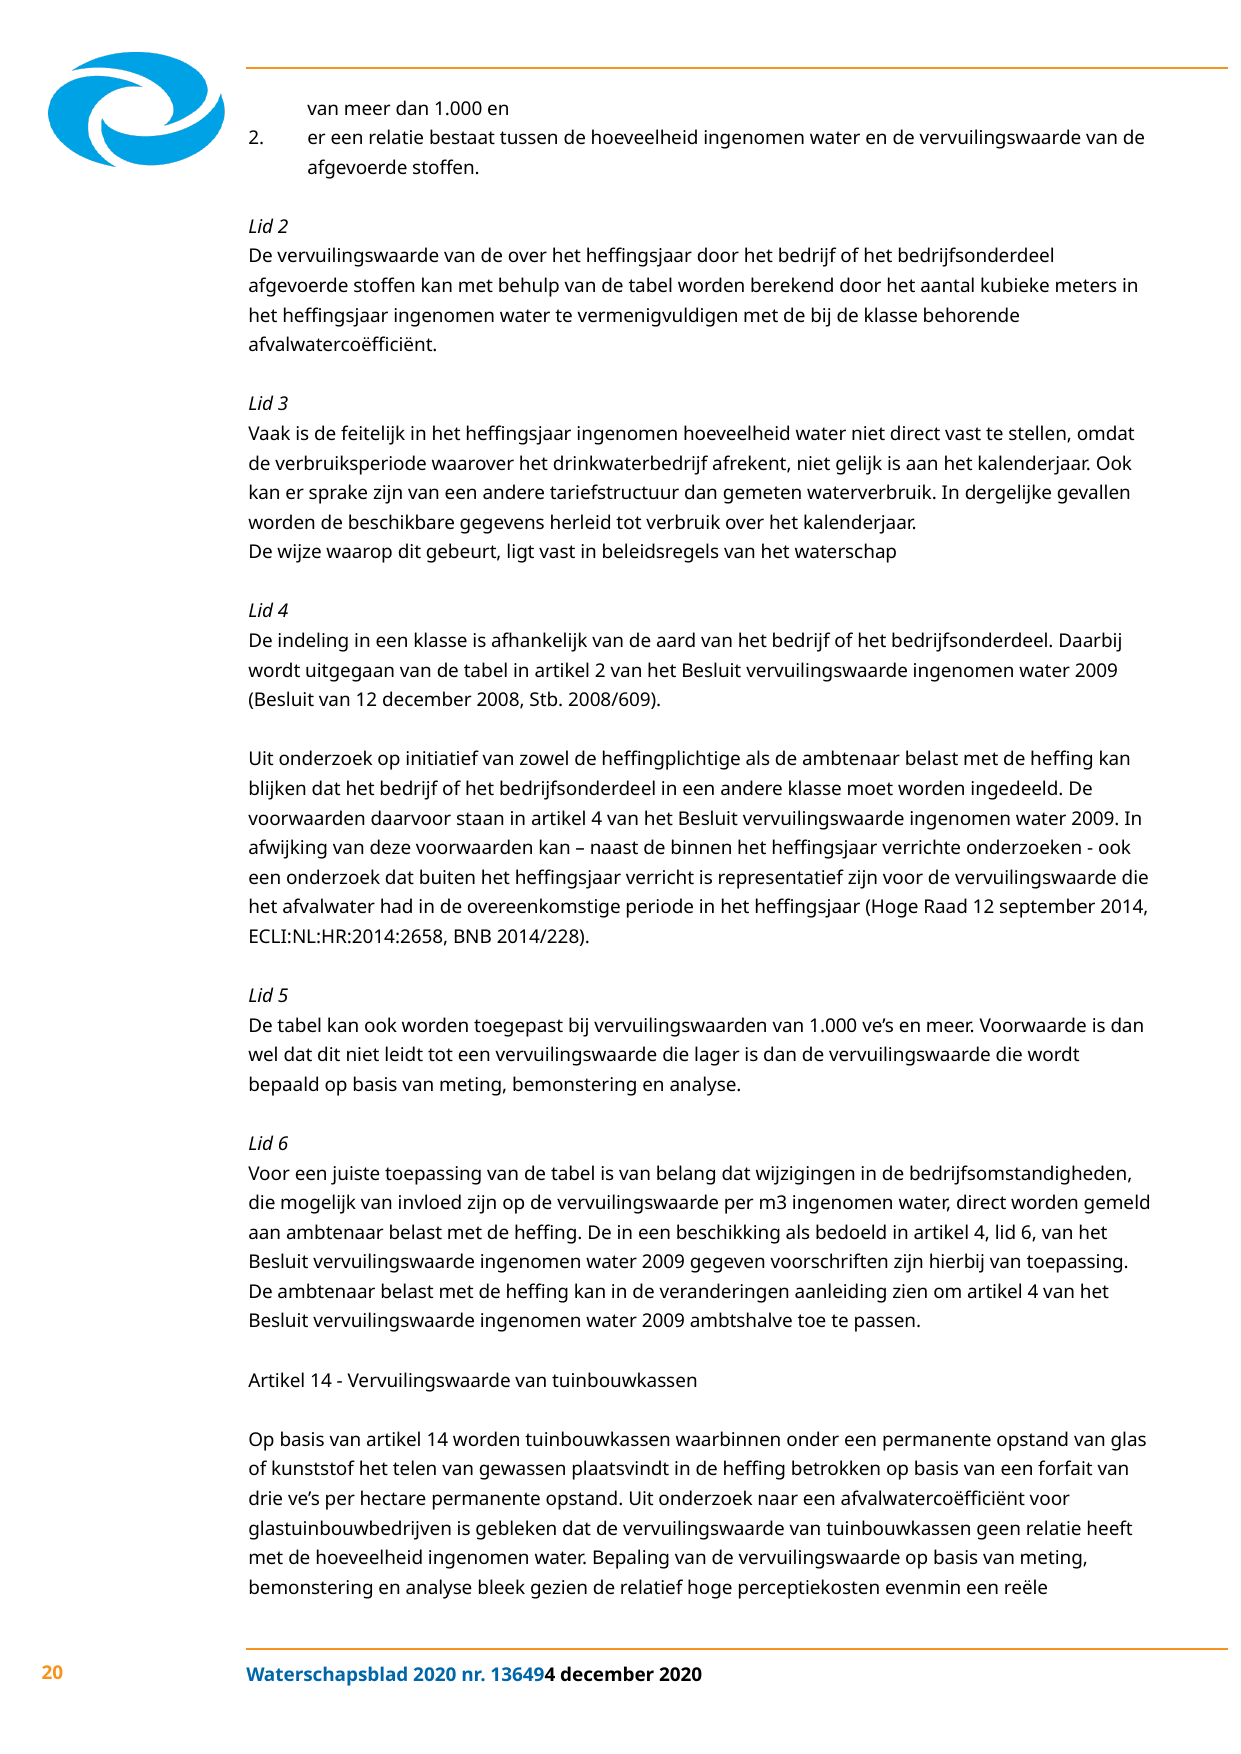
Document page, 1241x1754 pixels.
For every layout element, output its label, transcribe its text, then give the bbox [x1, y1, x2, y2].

list van meer dan 1.000 en [248, 95, 1152, 121]
text Artikel 14 - Vervuilingswaarde van tuinbouwkassen [248, 1367, 1152, 1393]
text Uit onderzoek op initiatief van zowel de heffingplichtige als de ambtenaar belast met de heffing kan blijken dat het bedrijf of het bedrijfsonderdeel in een andere klasse moet worden ingedeeld. De voorwaarden daarvoor staan in artikel 4 van het Besluit vervuilingswaarde ingenomen water 2009. In afwijking van deze voorwaarden kan – naast de binnen het heffingsjaar verrichte onderzoeken - ook een onderzoek dat buiten het heffingsjaar verricht is representatief zijn voor de vervuilingswaarde die het afvalwater had in de overeenkomstige periode in het heffingsjaar (Hoge Raad 12 september 2014, ECLI:NL:HR:2014:2658, BNB 2014/228). [248, 746, 1152, 949]
text De vervuilingswaarde van de over het heffingsjaar door het bedrijf of het bedrijfsonderdeel afgevoerde stoffen kan met behulp van de tabel worden berekend door het aantal kubieke meters in het heffingsjaar ingenomen water te vermenigvuldigen met de bij de klasse behorende afvalwatercoëfficiënt. [248, 243, 1152, 357]
text De tabel kan ook worden toegepast bij vervuilingswaarden van 1.000 ve’s en meer. Voorwaarde is dan wel dat dit niet leidt tot een vervuilingswaarde die lager is dan de vervuilingswaarde die wordt bepaald op basis van meting, bemonstering en analyse. [248, 1012, 1152, 1097]
text Voor een juiste toepassing van de tabel is van belang dat wijzigingen in de bedrijfsomstandigheden, die mogelijk van invloed zijn op de vervuilingswaarde per m3 ingenomen water, direct worden gemeld aan ambtenaar belast met de heffing. De in een beschikking als bedoeld in artikel 4, lid 6, van het Besluit vervuilingswaarde ingenomen water 2009 gegeven voorschriften zijn hierbij van toepassing. De ambtenaar belast met de heffing kan in de veranderingen aanleiding zien om artikel 4 van het Besluit vervuilingswaarde ingenomen water 2009 ambtshalve toe te passen. [248, 1160, 1152, 1333]
text Op basis van artikel 14 worden tuinbouwkassen waarbinnen onder een permanente opstand van glas of kunststof het telen van gewassen plaatsvindt in de heffing betrokken op basis van een forfait van drie ve’s per hectare permanente opstand. Uit onderzoek naar een afvalwatercoëfficiënt voor glastuinbouwbedrijven is gebleken dat de vervuilingswaarde van tuinbouwkassen geen relatie heeft met de hoeveelheid ingenomen water. Bepaling van de vervuilingswaarde op basis van meting, bemonstering en analyse bleek gezien de relatief hoge perceptiekosten evenmin een reële [248, 1426, 1152, 1600]
text De wijze waarop dit gebeurt, ligt vast in beleidsregels van het waterschap [248, 538, 1152, 564]
text Lid 2 [248, 213, 1152, 239]
text De indeling in een klasse is afhankelijk van de aard van het bedrijf of het bedrijfsonderdeel. Daarbij wordt uitgegaan van de tabel in artikel 2 van het Besluit vervuilingswaarde ingenomen water 2009 (Besluit van 12 december 2008, Stb. 2008/609). [248, 627, 1152, 712]
text Vaak is de feitelijk in het heffingsjaar ingenomen hoeveelheid water niet direct vast te stellen, omdat de verbruiksperiode waarover het drinkwaterbedrijf afrekent, niet gelijk is aan het kalenderjaar. Ook kan er sprake zijn van een andere tariefstructuur dan gemeten waterverbruik. In dergelijke gevallen worden de beschikbare gegevens herleid tot verbruik over het kalenderjaar. [248, 420, 1152, 535]
text Lid 5 [248, 982, 1152, 1008]
text Lid 6 [248, 1130, 1152, 1156]
list er een relatie bestaat tussen de hoeveelheid ingenomen water en de vervuilingswaarde van de afgevoerde stoffen. [248, 124, 1152, 180]
text Lid 3 [248, 391, 1152, 416]
picture [41, 47, 231, 172]
text Lid 4 [248, 598, 1152, 623]
